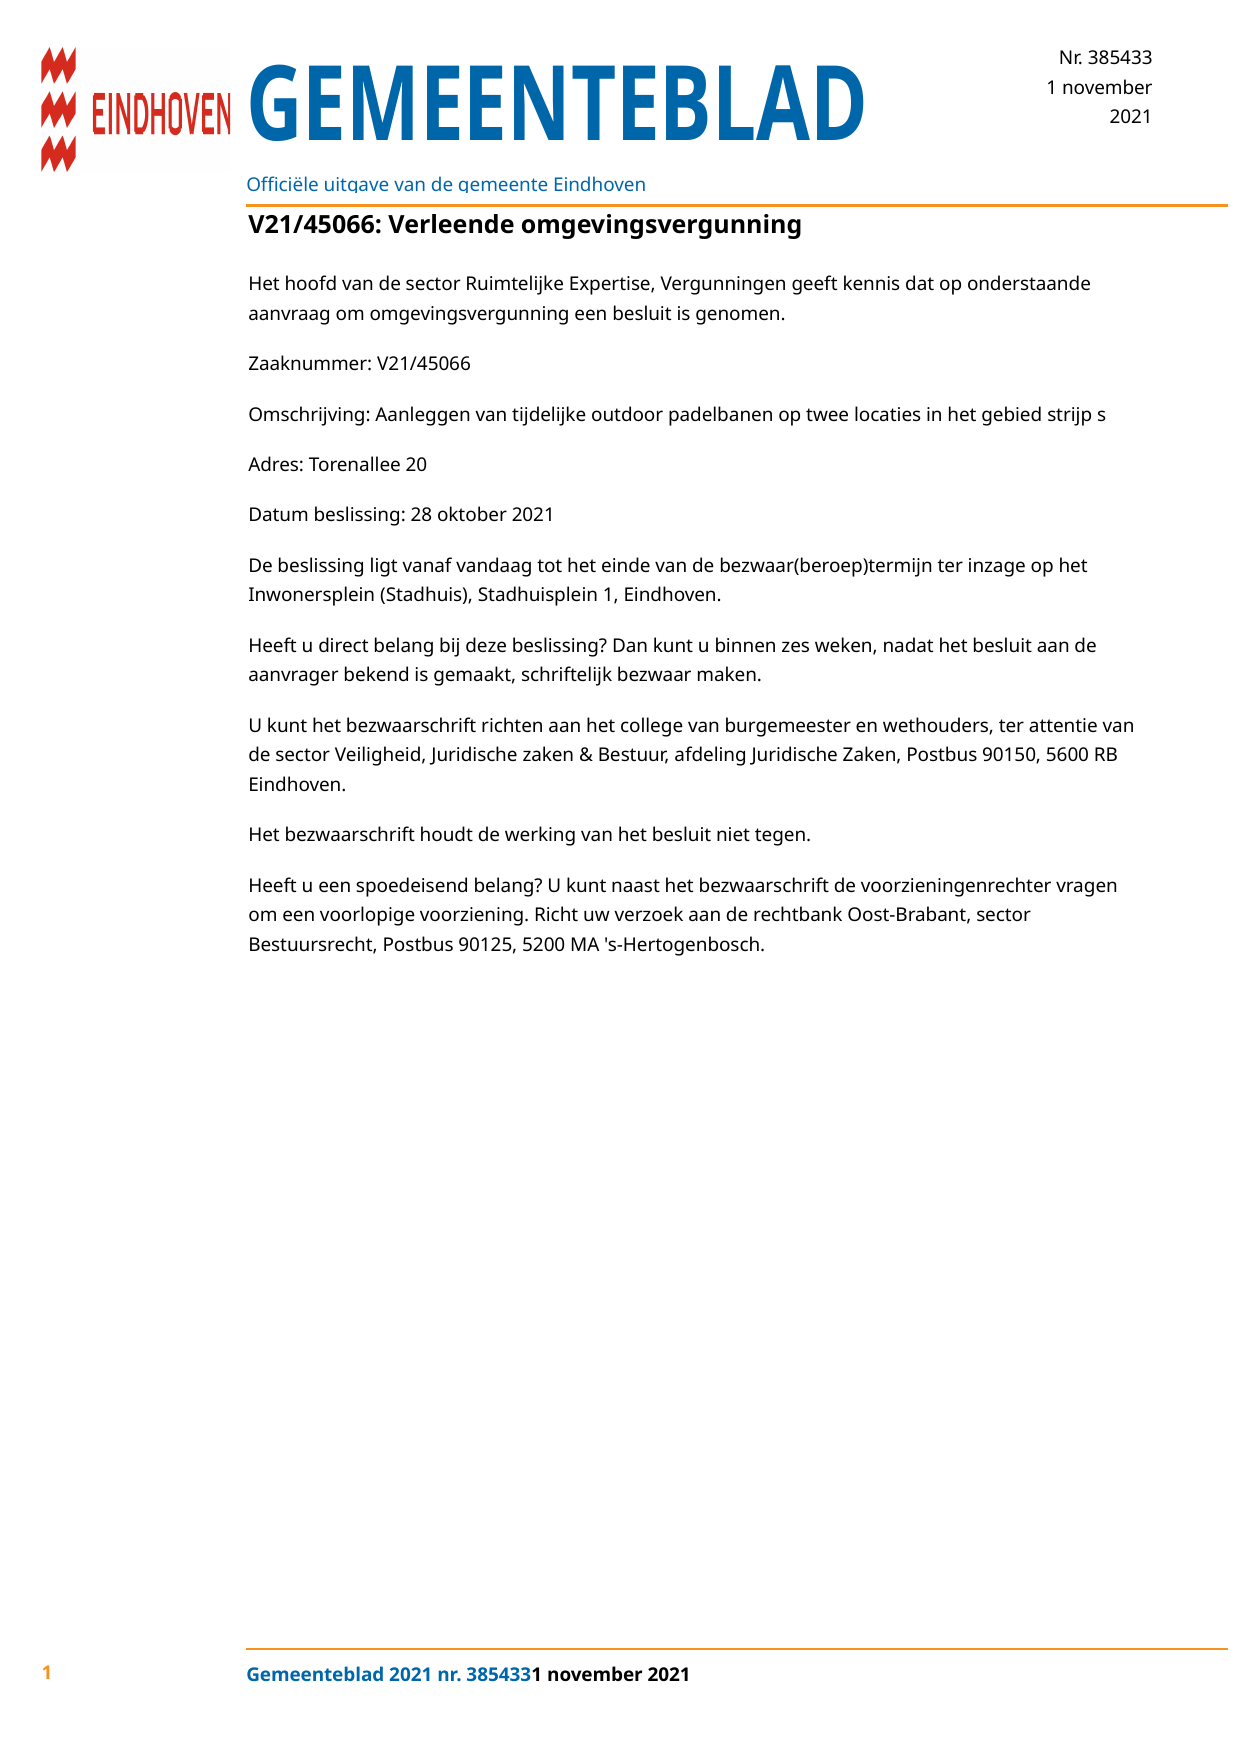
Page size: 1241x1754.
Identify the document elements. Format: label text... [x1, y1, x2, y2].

text Omschrijving: Aanleggen van tijdelijke outdoor padelbanen op twee locaties in het gebied strijp s [248, 401, 1152, 426]
text V21/45066: Verleende omgevingsvergunning [248, 207, 1152, 241]
text De beslissing ligt vanaf vandaag tot het einde van de bezwaar(beroep)termijn ter inzage op het Inwonersplein (Stadhuis), Stadhuisplein 1, Eindhoven. [248, 552, 1152, 607]
text U kunt het bezwaarschrift richten aan het college van burgemeester en wethouders, ter attentie van de sector Veiligheid, Juridische zaken & Bestuur, afdeling Juridische Zaken, Postbus 90150, 5600 RB Eindhoven. [248, 712, 1152, 797]
text Heeft u een spoedeisend belang? U kunt naast het bezwaarschrift de voorzieningenrechter vragen om een voorlopige voorziening. Richt uw verzoek aan de rechtbank Oost-Brabant, sector Bestuursrecht, Postbus 90125, 5200 MA 's-Hertogenbosch. [248, 872, 1152, 957]
text Datum beslissing: 28 oktober 2021 [248, 502, 1152, 527]
picture [41, 47, 231, 172]
text Het bezwaarschrift houdt de werking van het besluit niet tegen. [248, 822, 1152, 847]
text Adres: Torenallee 20 [248, 451, 1152, 477]
text Zaaknummer: V21/45066 [248, 350, 1152, 376]
text Heeft u direct belang bij deze beslissing? Dan kunt u binnen zes weken, nadat het besluit aan de aanvrager bekend is gemaakt, schriftelijk bezwaar maken. [248, 632, 1152, 687]
text Het hoofd van de sector Ruimtelijke Expertise, Vergunningen geeft kennis dat op onderstaande aanvraag om omgevingsvergunning een besluit is genomen. [248, 270, 1152, 326]
